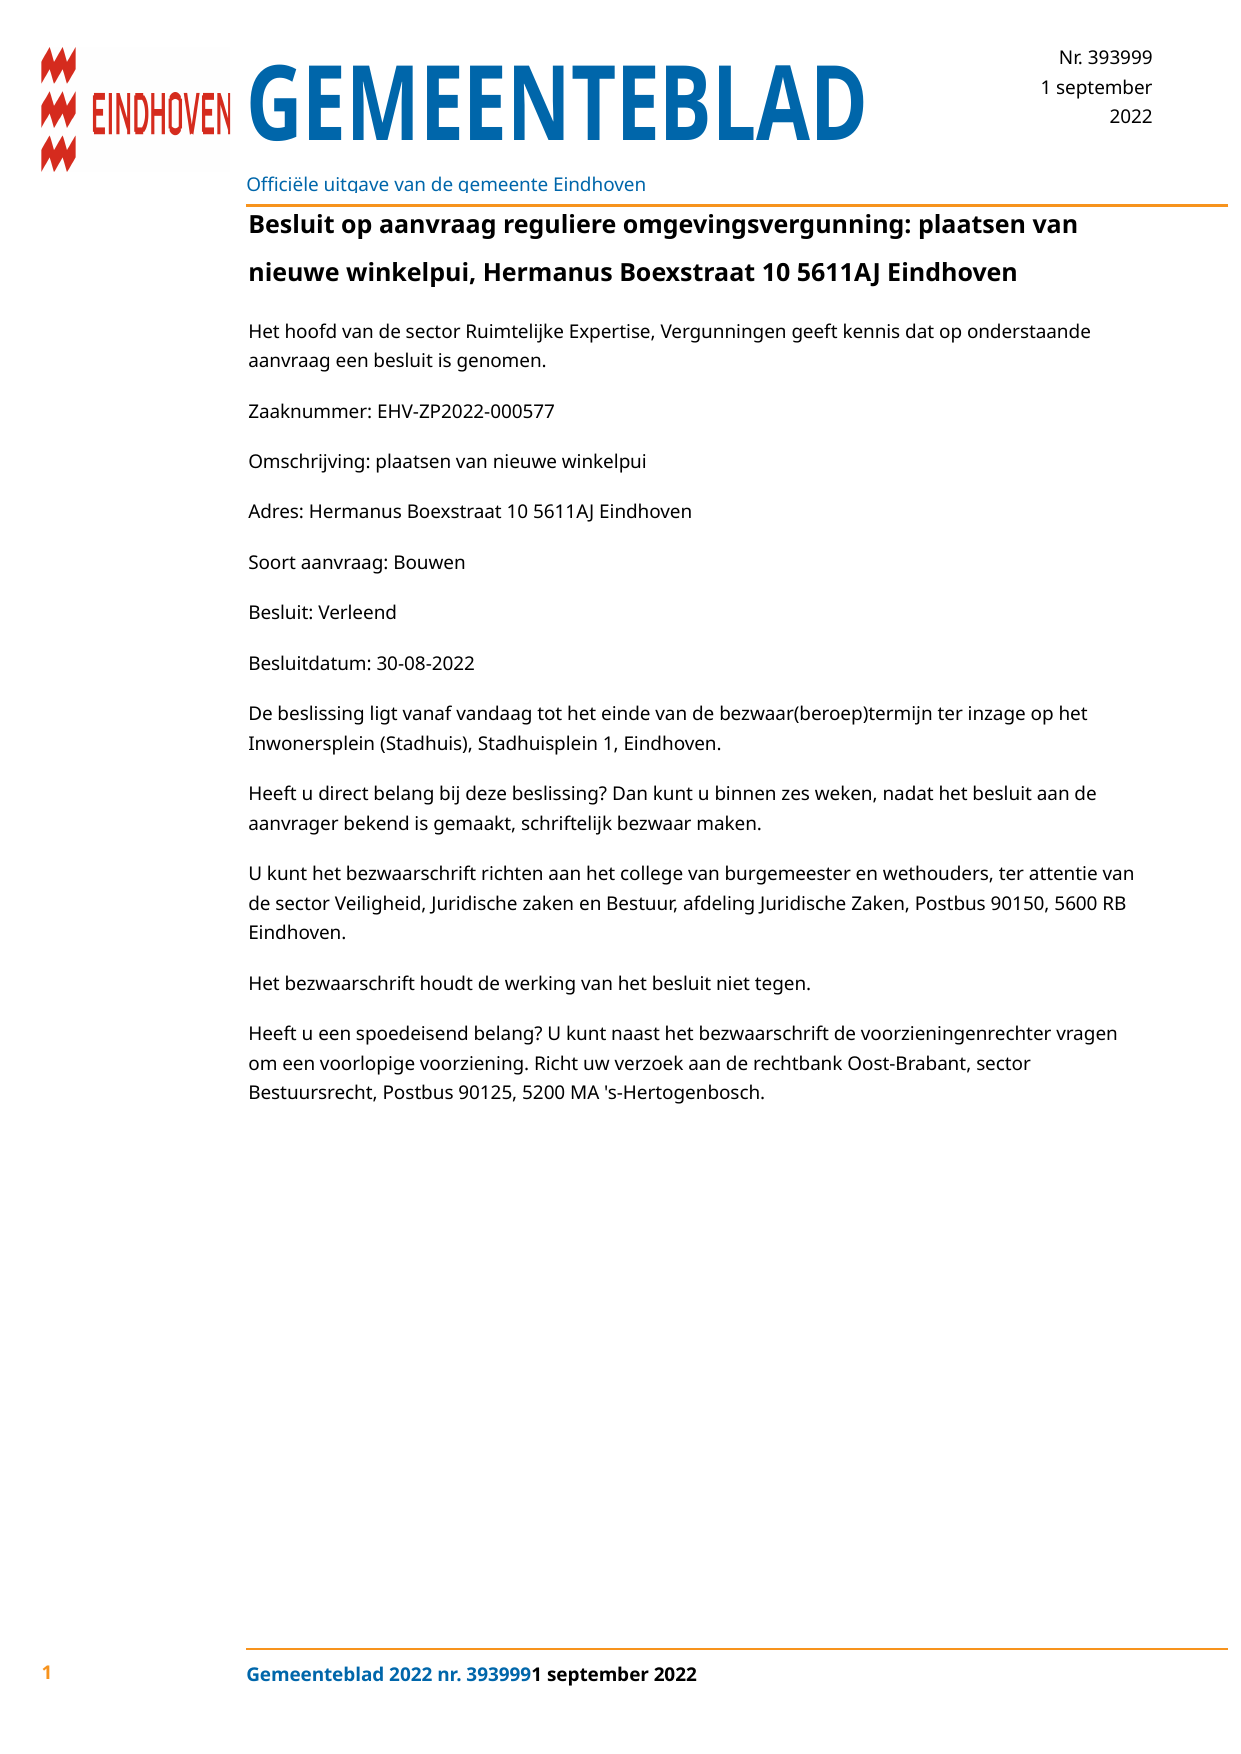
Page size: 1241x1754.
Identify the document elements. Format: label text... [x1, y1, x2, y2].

picture [41, 47, 231, 172]
text Omschrijving: plaatsen van nieuwe winkelpui [248, 448, 1152, 474]
text Het hoofd van de sector Ruimtelijke Expertise, Vergunningen geeft kennis dat op onderstaande aanvraag een besluit is genomen. [248, 318, 1152, 373]
text Heeft u een spoedeisend belang? U kunt naast het bezwaarschrift de voorzieningenrechter vragen om een voorlopige voorziening. Richt uw verzoek aan de rechtbank Oost-Brabant, sector Bestuursrecht, Postbus 90125, 5200 MA 's-Hertogenbosch. [248, 1020, 1152, 1105]
text Soort aanvraag: Bouwen [248, 549, 1152, 575]
text Zaaknummer: EHV-ZP2022-000577 [248, 398, 1152, 424]
text U kunt het bezwaarschrift richten aan het college van burgemeester en wethouders, ter attentie van de sector Veiligheid, Juridische zaken en Bestuur, afdeling Juridische Zaken, Postbus 90150, 5600 RB Eindhoven. [248, 860, 1152, 945]
text Het bezwaarschrift houdt de werking van het besluit niet tegen. [248, 970, 1152, 996]
text De beslissing ligt vanaf vandaag tot het einde van de bezwaar(beroep)termijn ter inzage op het Inwonersplein (Stadhuis), Stadhuisplein 1, Eindhoven. [248, 700, 1152, 756]
text Heeft u direct belang bij deze beslissing? Dan kunt u binnen zes weken, nadat het besluit aan de aanvrager bekend is gemaakt, schriftelijk bezwaar maken. [248, 780, 1152, 836]
text Besluitdatum: 30-08-2022 [248, 650, 1152, 676]
text Besluit op aanvraag reguliere omgevingsvergunning: plaatsen van nieuwe winkelpui, Hermanus Boexstraat 10 5611AJ Eindhoven [248, 207, 1152, 288]
text Adres: Hermanus Boexstraat 10 5611AJ Eindhoven [248, 499, 1152, 524]
text Besluit: Verleend [248, 599, 1152, 625]
